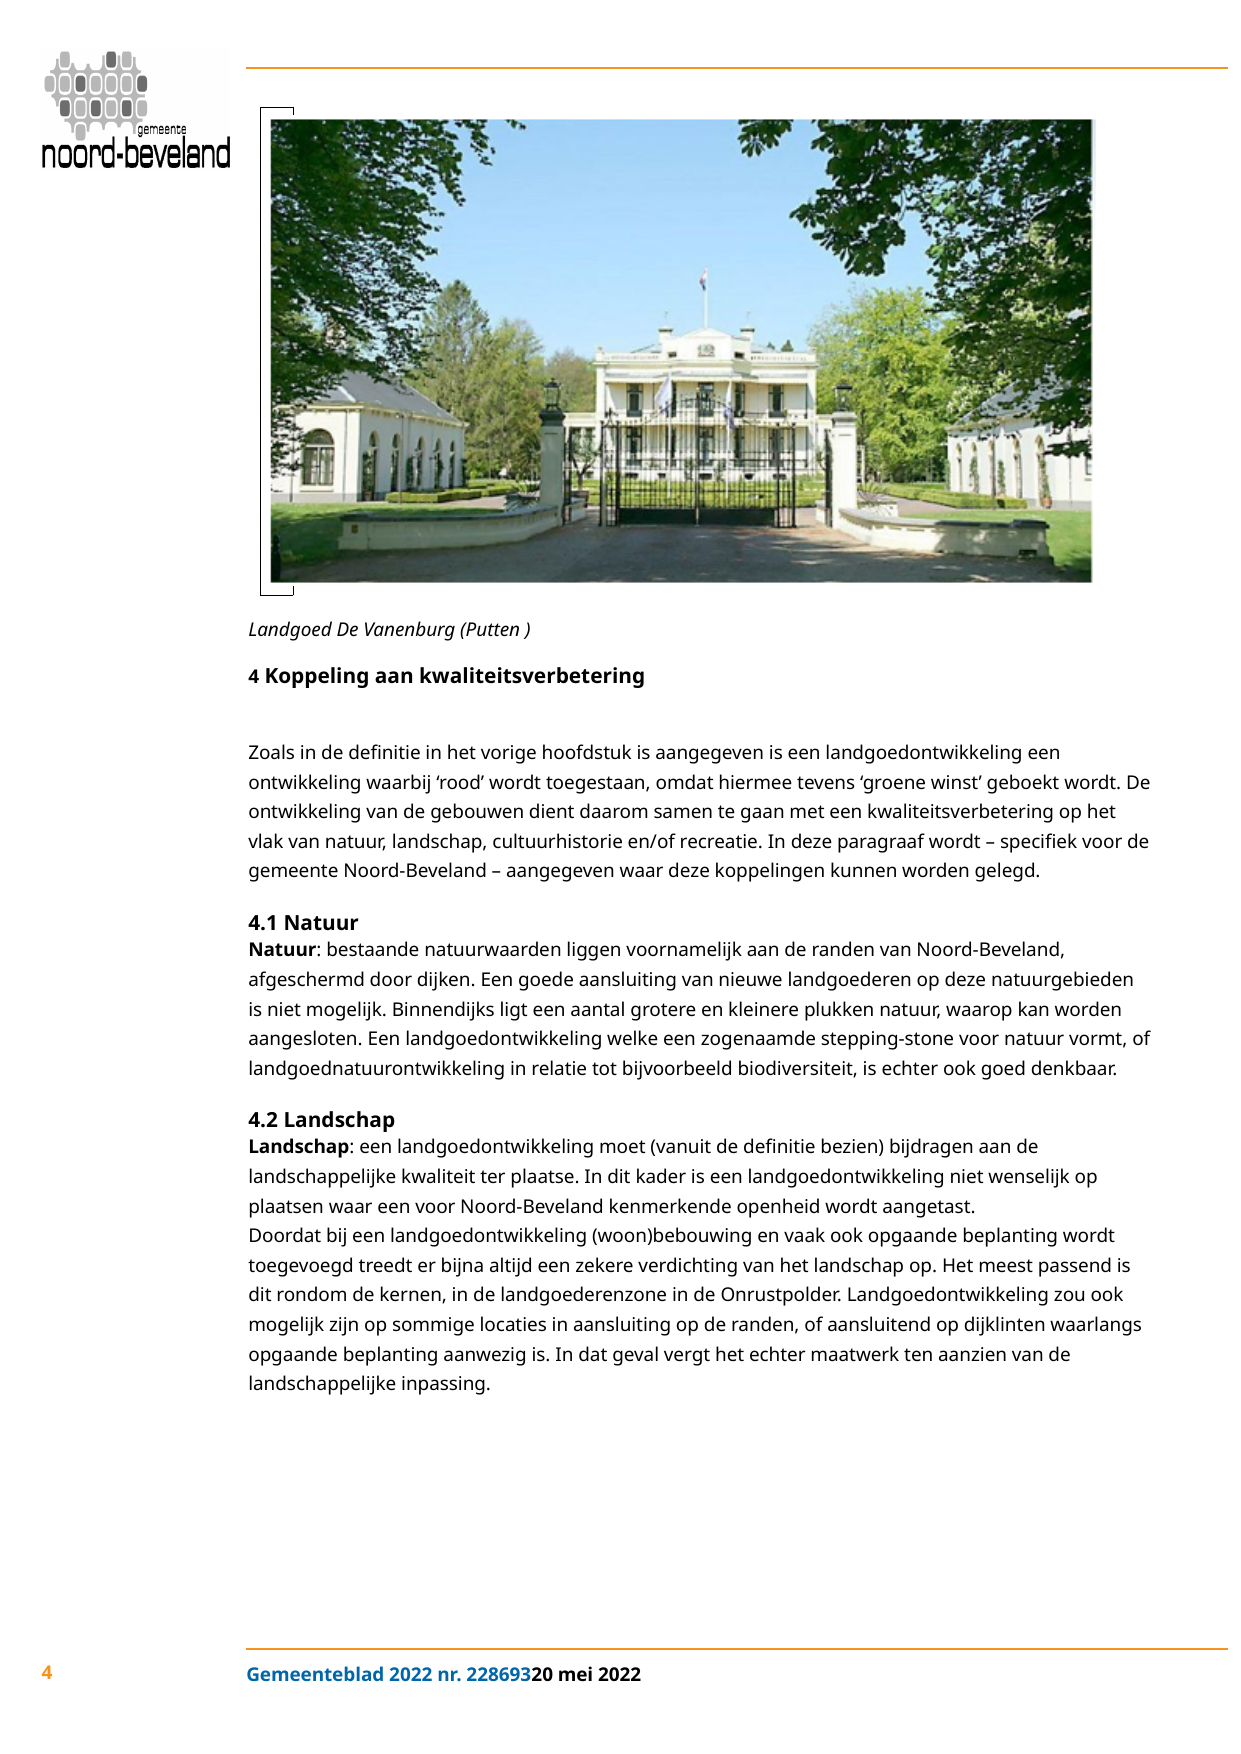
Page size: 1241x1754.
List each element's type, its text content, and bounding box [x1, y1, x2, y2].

text 4 Koppeling aan kwaliteitsverbetering [248, 662, 1152, 690]
picture [41, 47, 231, 172]
text 4.1 Natuur [248, 908, 1152, 937]
text Zoals in de definitie in het vorige hoofdstuk is aangegeven is een landgoedontwikkeling een ontwikkeling waarbij ‘rood’ wordt toegestaan, omdat hiermee tevens ‘groene winst’ geboekt wordt. De ontwikkeling van de gebouwen dient daarom samen te gaan met een kwaliteitsverbetering op het vlak van natuur, landschap, cultuurhistorie en/of recreatie. In deze paragraaf wordt – specifiek voor de gemeente Noord-Beveland – aangegeven waar deze koppelingen kunnen worden gelegd. [248, 739, 1152, 883]
text 4.2 Landschap [248, 1105, 1152, 1134]
text Landschap: een landgoedontwikkeling moet (vanuit de definitie bezien) bijdragen aan de landschappelijke kwaliteit ter plaatse. In dit kader is een landgoedontwikkeling niet wenselijk op plaatsen waar een voor Noord-Beveland kenmerkende openheid wordt aangetast. [248, 1134, 1152, 1219]
text Landgoed De Vanenburg (Putten ) [248, 616, 1152, 642]
picture [268, 115, 1096, 586]
text Doordat bij een landgoedontwikkeling (woon)bebouwing en vaak ook opgaande beplanting wordt toegevoegd treedt er bijna altijd een zekere verdichting van het landschap op. Het meest passend is dit rondom de kernen, in de landgoederenzone in de Onrustpolder. Landgoedontwikkeling zou ook mogelijk zijn op sommige locaties in aansluiting op de randen, of aansluitend op dijklinten waarlangs opgaande beplanting aanwezig is. In dat geval vergt het echter maatwerk ten aanzien van de landschappelijke inpassing. [248, 1222, 1152, 1396]
text Natuur: bestaande natuurwaarden liggen voornamelijk aan de randen van Noord-Beveland, afgeschermd door dijken. Een goede aansluiting van nieuwe landgoederen op deze natuurgebieden is niet mogelijk. Binnendijks ligt een aantal grotere en kleinere plukken natuur, waarop kan worden aangesloten. Een landgoedontwikkeling welke een zogenaamde stepping-stone voor natuur vormt, of landgoednatuurontwikkeling in relatie tot bijvoorbeeld biodiversiteit, is echter ook goed denkbaar. [248, 937, 1152, 1081]
